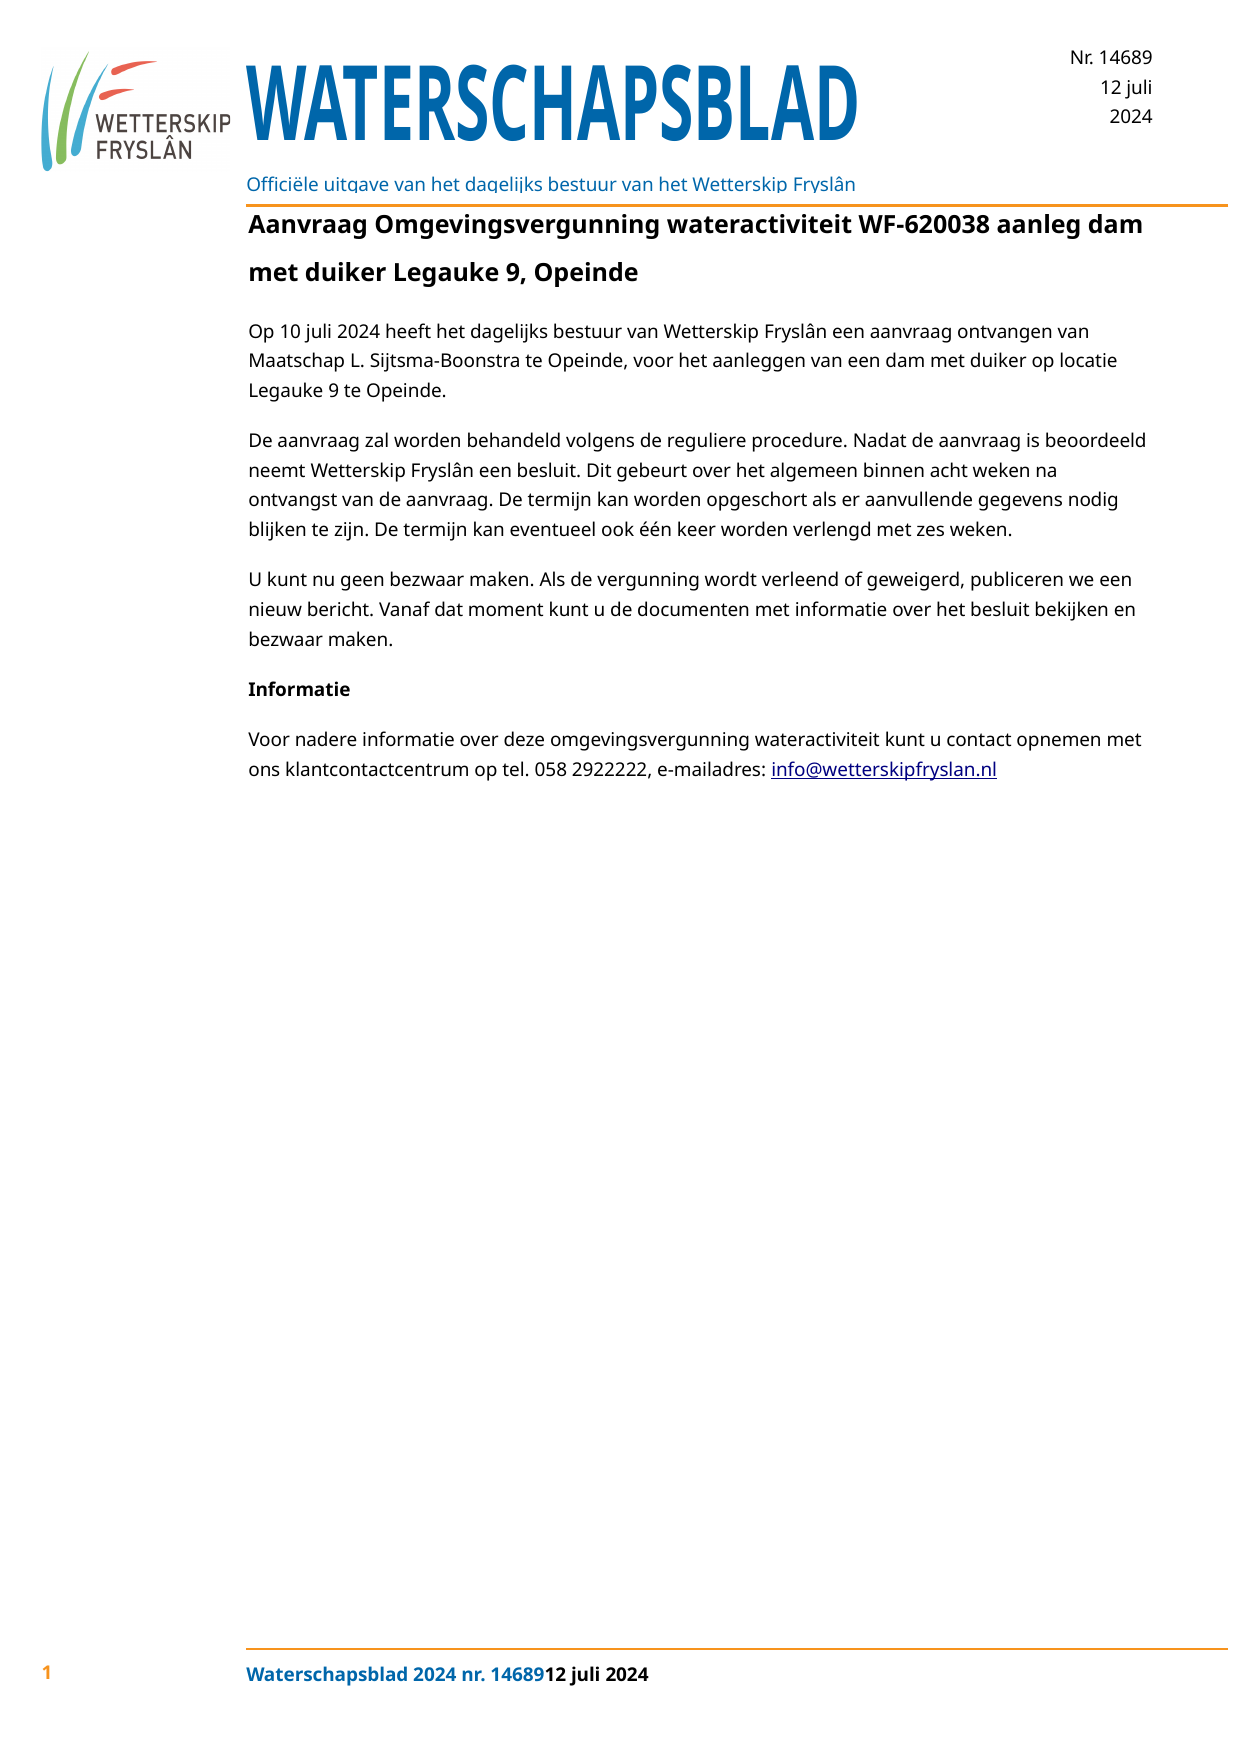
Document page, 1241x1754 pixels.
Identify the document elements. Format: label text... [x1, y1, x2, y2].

picture [41, 47, 231, 172]
text Op 10 juli 2024 heeft het dagelijks bestuur van Wetterskip Fryslân een aanvraag ontvangen van Maatschap L. Sijtsma-Boonstra te Opeinde, voor het aanleggen van een dam met duiker op locatie Legauke 9 te Opeinde. [248, 318, 1152, 403]
text Informatie [248, 676, 1152, 702]
text Aanvraag Omgevingsvergunning wateractiviteit WF-620038 aanleg dam met duiker Legauke 9, Opeinde [248, 207, 1152, 288]
text De aanvraag zal worden behandeld volgens de reguliere procedure. Nadat de aanvraag is beoordeeld neemt Wetterskip Fryslân een besluit. Dit gebeurt over het algemeen binnen acht weken na ontvangst van de aanvraag. De termijn kan worden opgeschort als er aanvullende gegevens nodig blijken te zijn. De termijn kan eventueel ook één keer worden verlengd met zes weken. [248, 427, 1152, 542]
text Voor nadere informatie over deze omgevingsvergunning wateractiviteit kunt u contact opnemen met ons klantcontactcentrum op tel. 058 2922222, e-mailadres: info@wetterskipfryslan.nl [248, 727, 1152, 782]
text U kunt nu geen bezwaar maken. Als de vergunning wordt verleend of geweigerd, publiceren we een nieuw bericht. Vanaf dat moment kunt u de documenten met informatie over het besluit bekijken en bezwaar maken. [248, 567, 1152, 652]
